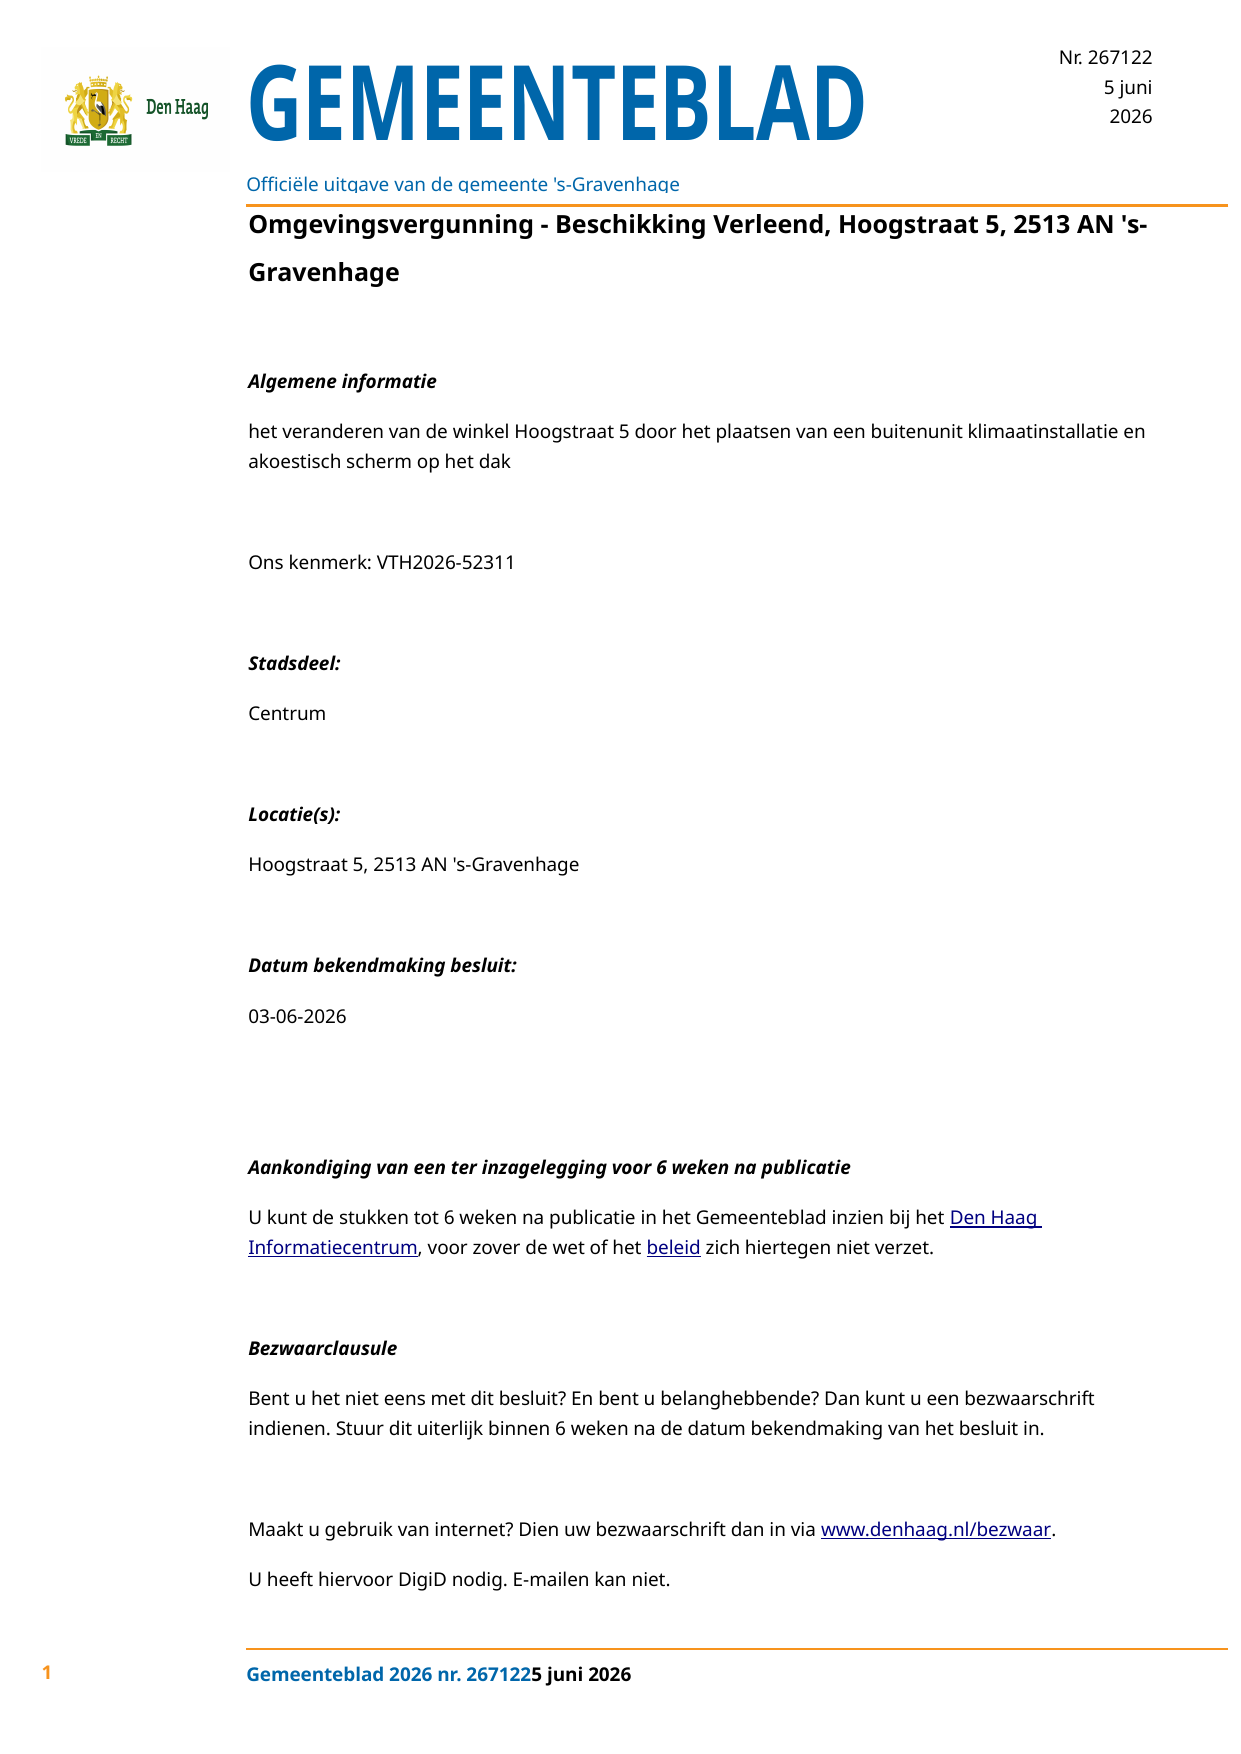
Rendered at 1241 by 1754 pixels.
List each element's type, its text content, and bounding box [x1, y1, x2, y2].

text Centrum [248, 700, 1152, 726]
picture [41, 47, 231, 172]
text Bezwaarclausule [248, 1335, 1152, 1361]
text U kunt de stukken tot 6 weken na publicatie in het Gemeenteblad inzien bij het Den Haag Informatiecentrum, voor zover de wet of het beleid zich hiertegen niet verzet. [248, 1204, 1152, 1260]
text Ons kenmerk: VTH2026-52311 [248, 549, 1152, 575]
text Locatie(s): [248, 801, 1152, 827]
text Omgevingsvergunning - Beschikking Verleend, Hoogstraat 5, 2513 AN 's-Gravenhage [248, 207, 1152, 288]
text Hoogstraat 5, 2513 AN 's-Gravenhage [248, 852, 1152, 877]
text 03-06-2026 [248, 1003, 1152, 1029]
text het veranderen van de winkel Hoogstraat 5 door het plaatsen van een buitenunit klimaatinstallatie en akoestisch scherm op het dak [248, 419, 1152, 474]
text U heeft hiervoor DigiD nodig. E-mailen kan niet. [248, 1566, 1152, 1592]
text Aankondiging van een ter inzagelegging voor 6 weken na publicatie [248, 1154, 1152, 1180]
text Stadsdeel: [248, 650, 1152, 676]
text Algemene informatie [248, 368, 1152, 394]
text Bent u het niet eens met dit besluit? En bent u belanghebbende? Dan kunt u een bezwaarschrift indienen. Stuur dit uiterlijk binnen 6 weken na de datum bekendmaking van het besluit in. [248, 1385, 1152, 1441]
text Datum bekendmaking besluit: [248, 952, 1152, 978]
text Maakt u gebruik van internet? Dien uw bezwaarschrift dan in via www.denhaag.nl/bezwaar. [248, 1516, 1152, 1542]
